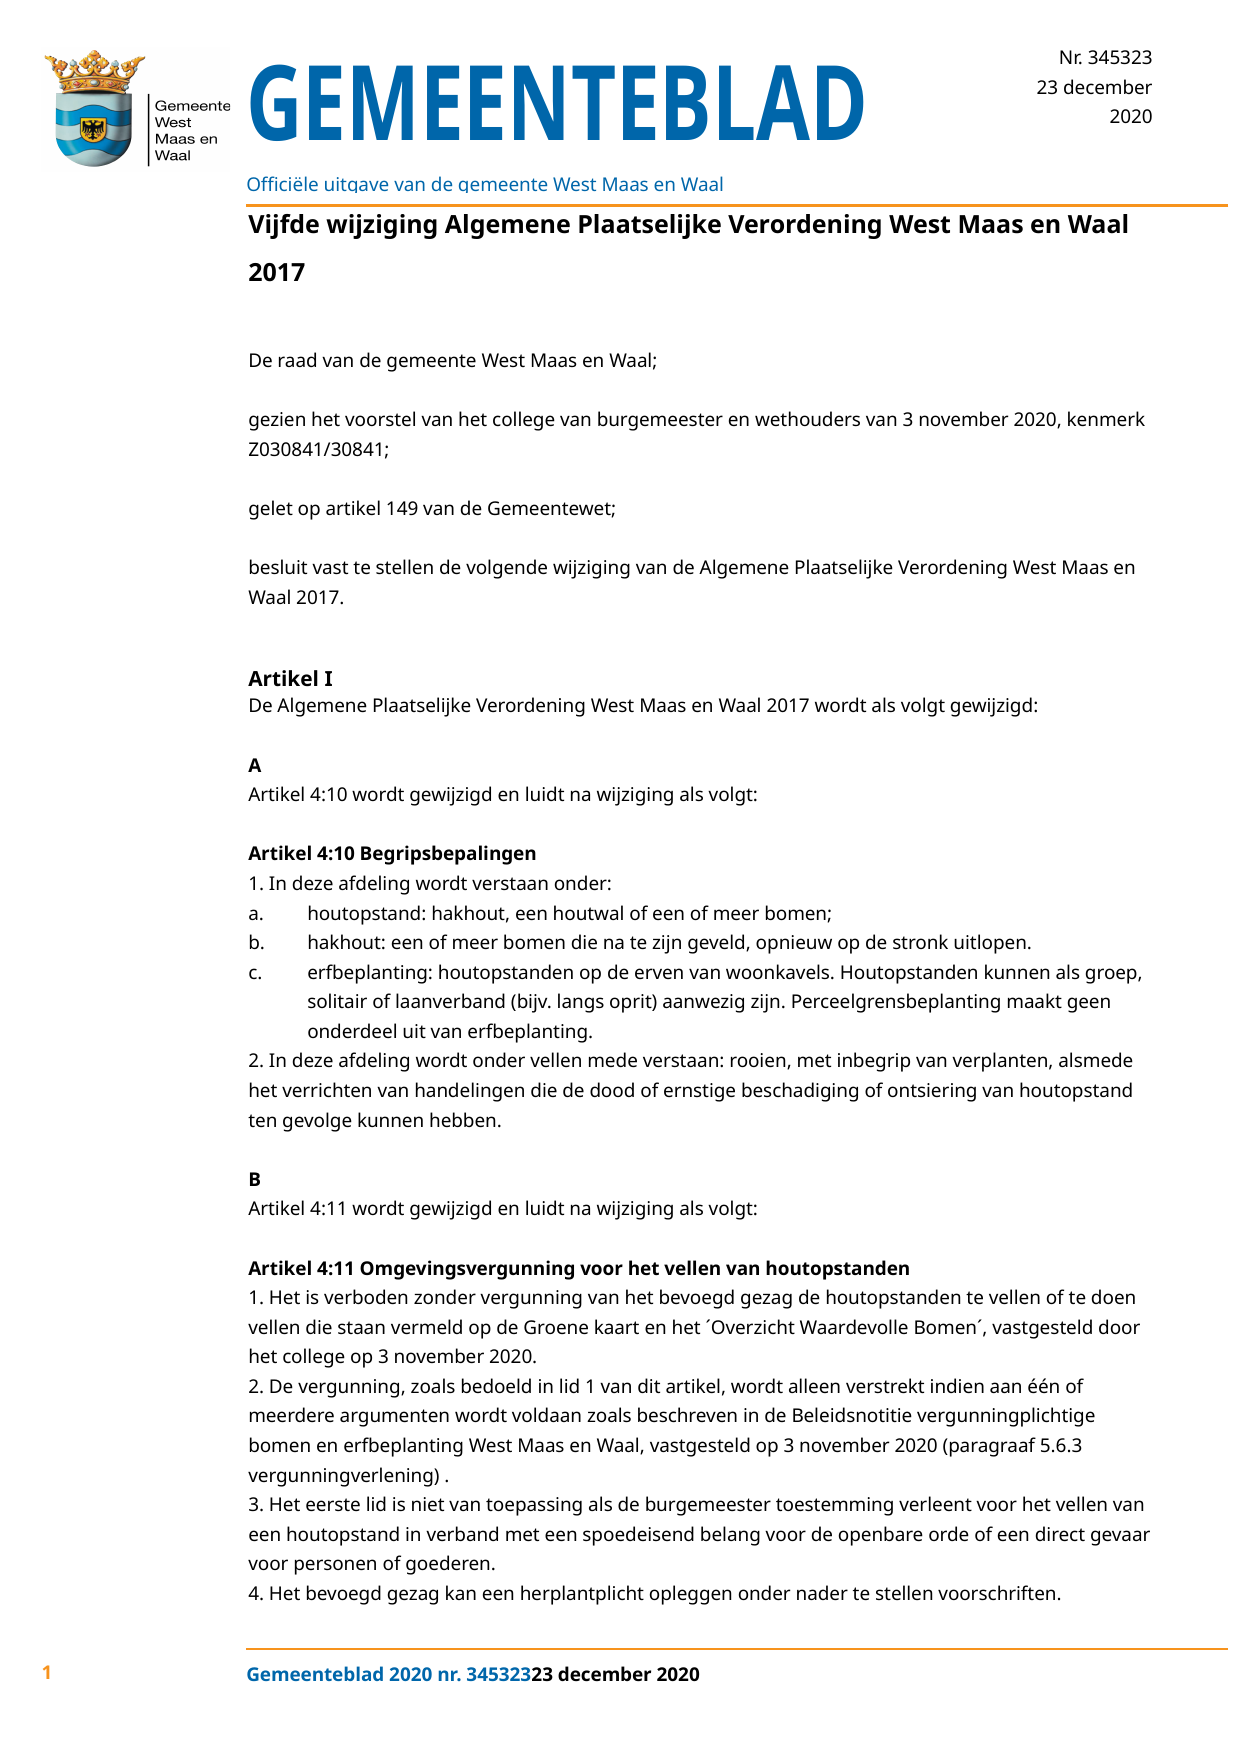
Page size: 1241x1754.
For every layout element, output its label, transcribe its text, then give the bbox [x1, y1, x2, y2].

text A [248, 752, 1152, 777]
text gelet op artikel 149 van de Gemeentewet; [248, 495, 1152, 521]
picture [41, 47, 231, 172]
text Artikel 4:10 Begripsbepalingen [248, 841, 1152, 866]
text Vijfde wijziging Algemene Plaatselijke Verordening West Maas en Waal 2017 [248, 207, 1152, 288]
text De raad van de gemeente West Maas en Waal; [248, 347, 1152, 373]
text Artikel 4:11 Omgevingsvergunning voor het vellen van houtopstanden [248, 1255, 1152, 1280]
text gezien het voorstel van het college van burgemeester en wethouders van 3 november 2020, kenmerk Z030841/30841; [248, 407, 1152, 462]
text 2. In deze afdeling wordt onder vellen mede verstaan: rooien, met inbegrip van verplanten, alsmede het verrichten van handelingen die de dood of ernstige beschadiging of ontsiering van houtopstand ten gevolge kunnen hebben. [248, 1048, 1152, 1132]
text 4. Het bevoegd gezag kan een herplantplicht opleggen onder nader te stellen voorschriften. [248, 1580, 1152, 1606]
list houtopstand: hakhout, een houtwal of een of meer bomen; [248, 900, 1152, 925]
text 3. Het eerste lid is niet van toepassing als de burgemeester toestemming verleent voor het vellen van een houtopstand in verband met een spoedeisend belang voor de openbare orde of een direct gevaar voor personen of goederen. [248, 1491, 1152, 1576]
text besluit vast te stellen de volgende wijziging van de Algemene Plaatselijke Verordening West Maas en Waal 2017. [248, 554, 1152, 610]
text Artikel 4:11 wordt gewijzigd en luidt na wijziging als volgt: [248, 1196, 1152, 1221]
list erfbeplanting: houtopstanden op de erven van woonkavels. Houtopstanden kunnen als groep, solitair of laanverband (bijv. langs oprit) aanwezig zijn. Perceelgrensbeplanting maakt geen onderdeel uit van erfbeplanting. [248, 959, 1152, 1044]
text Artikel 4:10 wordt gewijzigd en luidt na wijziging als volgt: [248, 781, 1152, 807]
text 1. Het is verboden zonder vergunning van het bevoegd gezag de houtopstanden te vellen of te doen vellen die staan vermeld op de Groene kaart en het ´Overzicht Waardevolle Bomen´, vastgesteld door het college op 3 november 2020. [248, 1284, 1152, 1369]
text 2. De vergunning, zoals bedoeld in lid 1 van dit artikel, wordt alleen verstrekt indien aan één of meerdere argumenten wordt voldaan zoals beschreven in de Beleidsnotitie vergunningplichtige bomen en erfbeplanting West Maas en Waal, vastgesteld op 3 november 2020 (paragraaf 5.6.3 vergunningverlening) . [248, 1373, 1152, 1487]
list hakhout: een of meer bomen die na te zijn geveld, opnieuw op de stronk uitlopen. [248, 929, 1152, 955]
text Artikel I [248, 664, 1152, 693]
text 1. In deze afdeling wordt verstaan onder: [248, 870, 1152, 896]
text De Algemene Plaatselijke Verordening West Maas en Waal 2017 wordt als volgt gewijzigd: [248, 693, 1152, 718]
text B [248, 1166, 1152, 1192]
